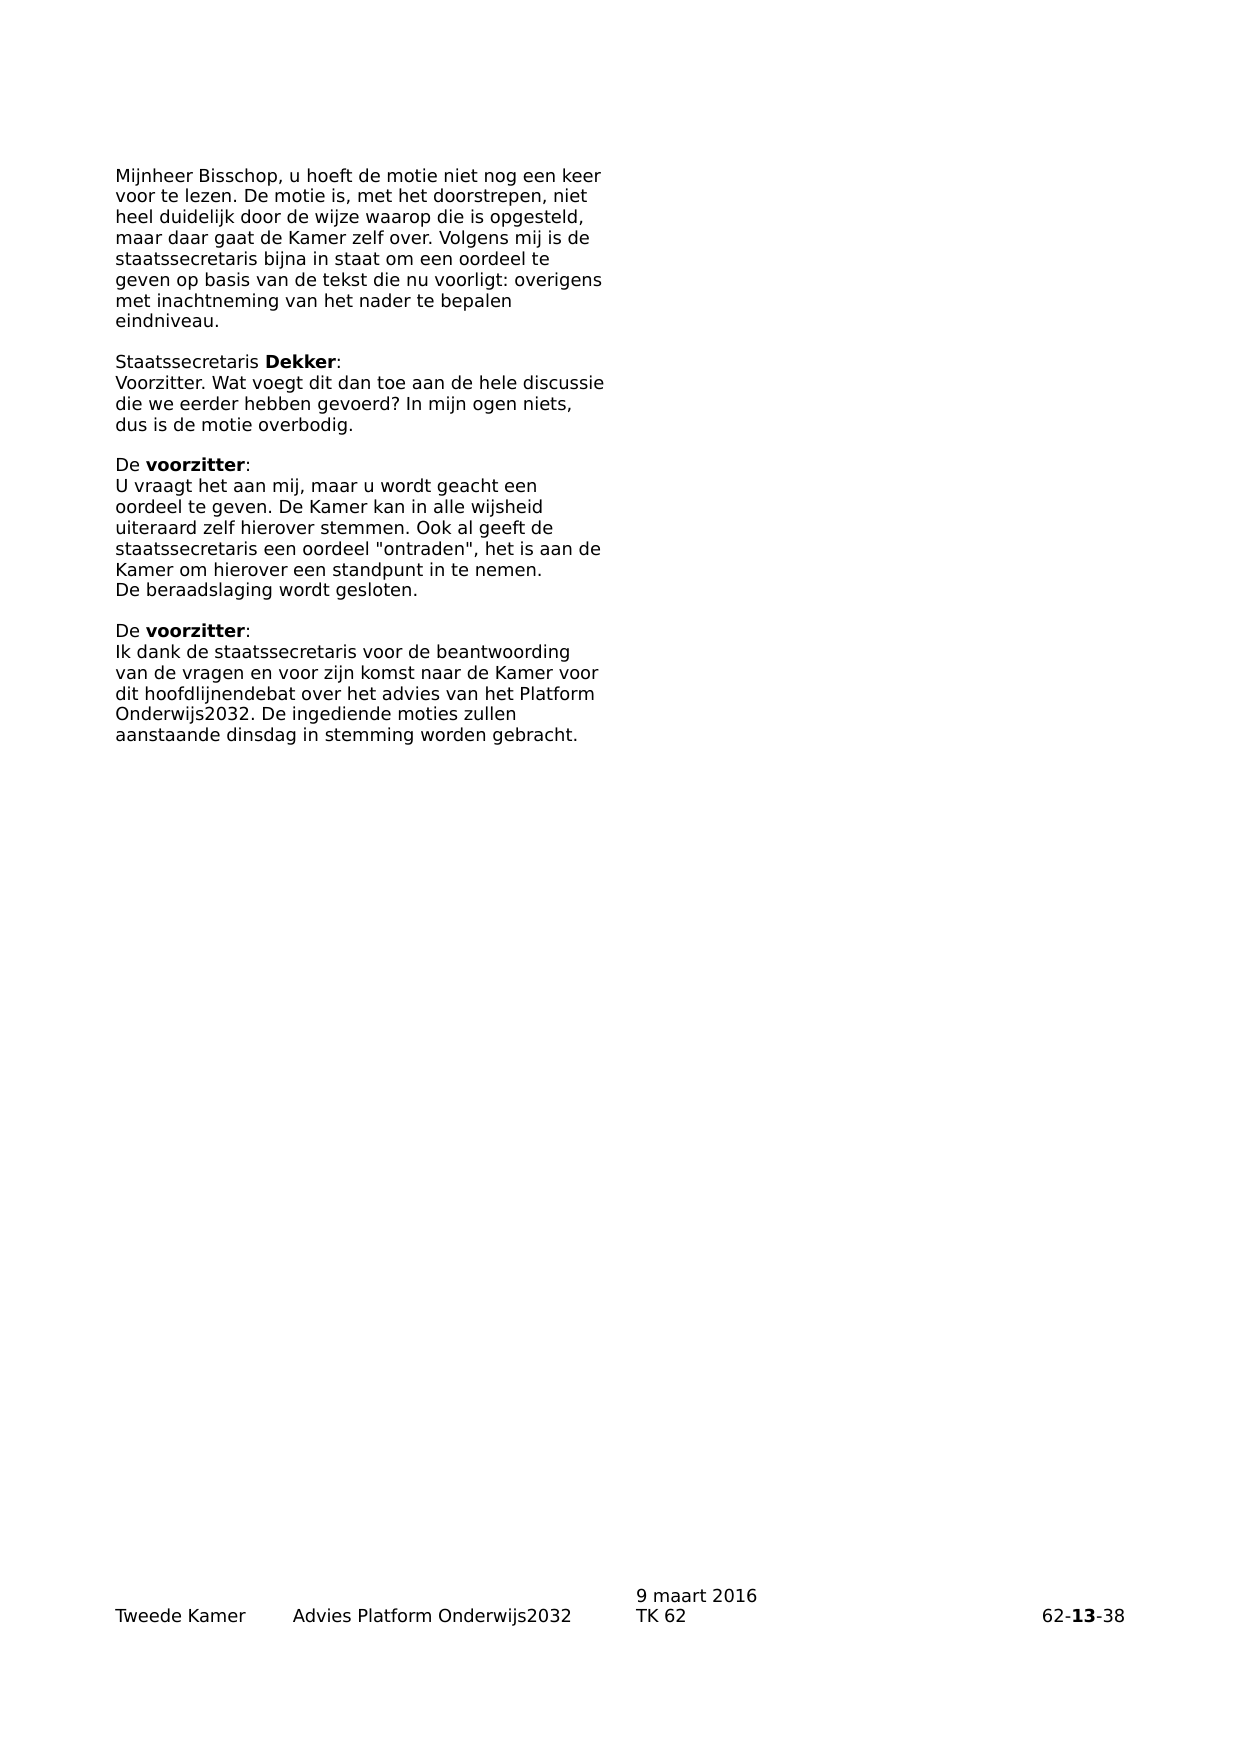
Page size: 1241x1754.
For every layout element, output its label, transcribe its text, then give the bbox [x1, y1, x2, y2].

text Ik dank de staatssecretaris voor de beantwoording van de vragen en voor zijn komst naar de Kamer voor dit hoofdlijnendebat over het advies van het Platform Onderwijs2032. De ingediende moties zullen aanstaande dinsdag in stemming worden gebracht. [115, 642, 605, 746]
text Staatssecretaris Dekker: [115, 352, 605, 373]
text De voorzitter: [115, 455, 605, 476]
text Voorzitter. Wat voegt dit dan toe aan de hele discussie die we eerder hebben gevoerd? In mijn ogen niets, dus is de motie overbodig. [115, 373, 605, 435]
text De beraadslaging wordt gesloten. [115, 580, 605, 601]
text De voorzitter: [115, 621, 605, 642]
text U vraagt het aan mij, maar u wordt geacht een oordeel te geven. De Kamer kan in alle wijsheid uiteraard zelf hierover stemmen. Ook al geeft de staatssecretaris een oordeel "ontraden", het is aan de Kamer om hierover een standpunt in te nemen. [115, 476, 605, 580]
text Mijnheer Bisschop, u hoeft de motie niet nog een keer voor te lezen. De motie is, met het doorstrepen, niet heel duidelijk door de wijze waarop die is opgesteld, maar daar gaat de Kamer zelf over. Volgens mij is de staatssecretaris bijna in staat om een oordeel te geven op basis van de tekst die nu voorligt: overigens met inachtneming van het nader te bepalen eindniveau. [115, 165, 605, 332]
